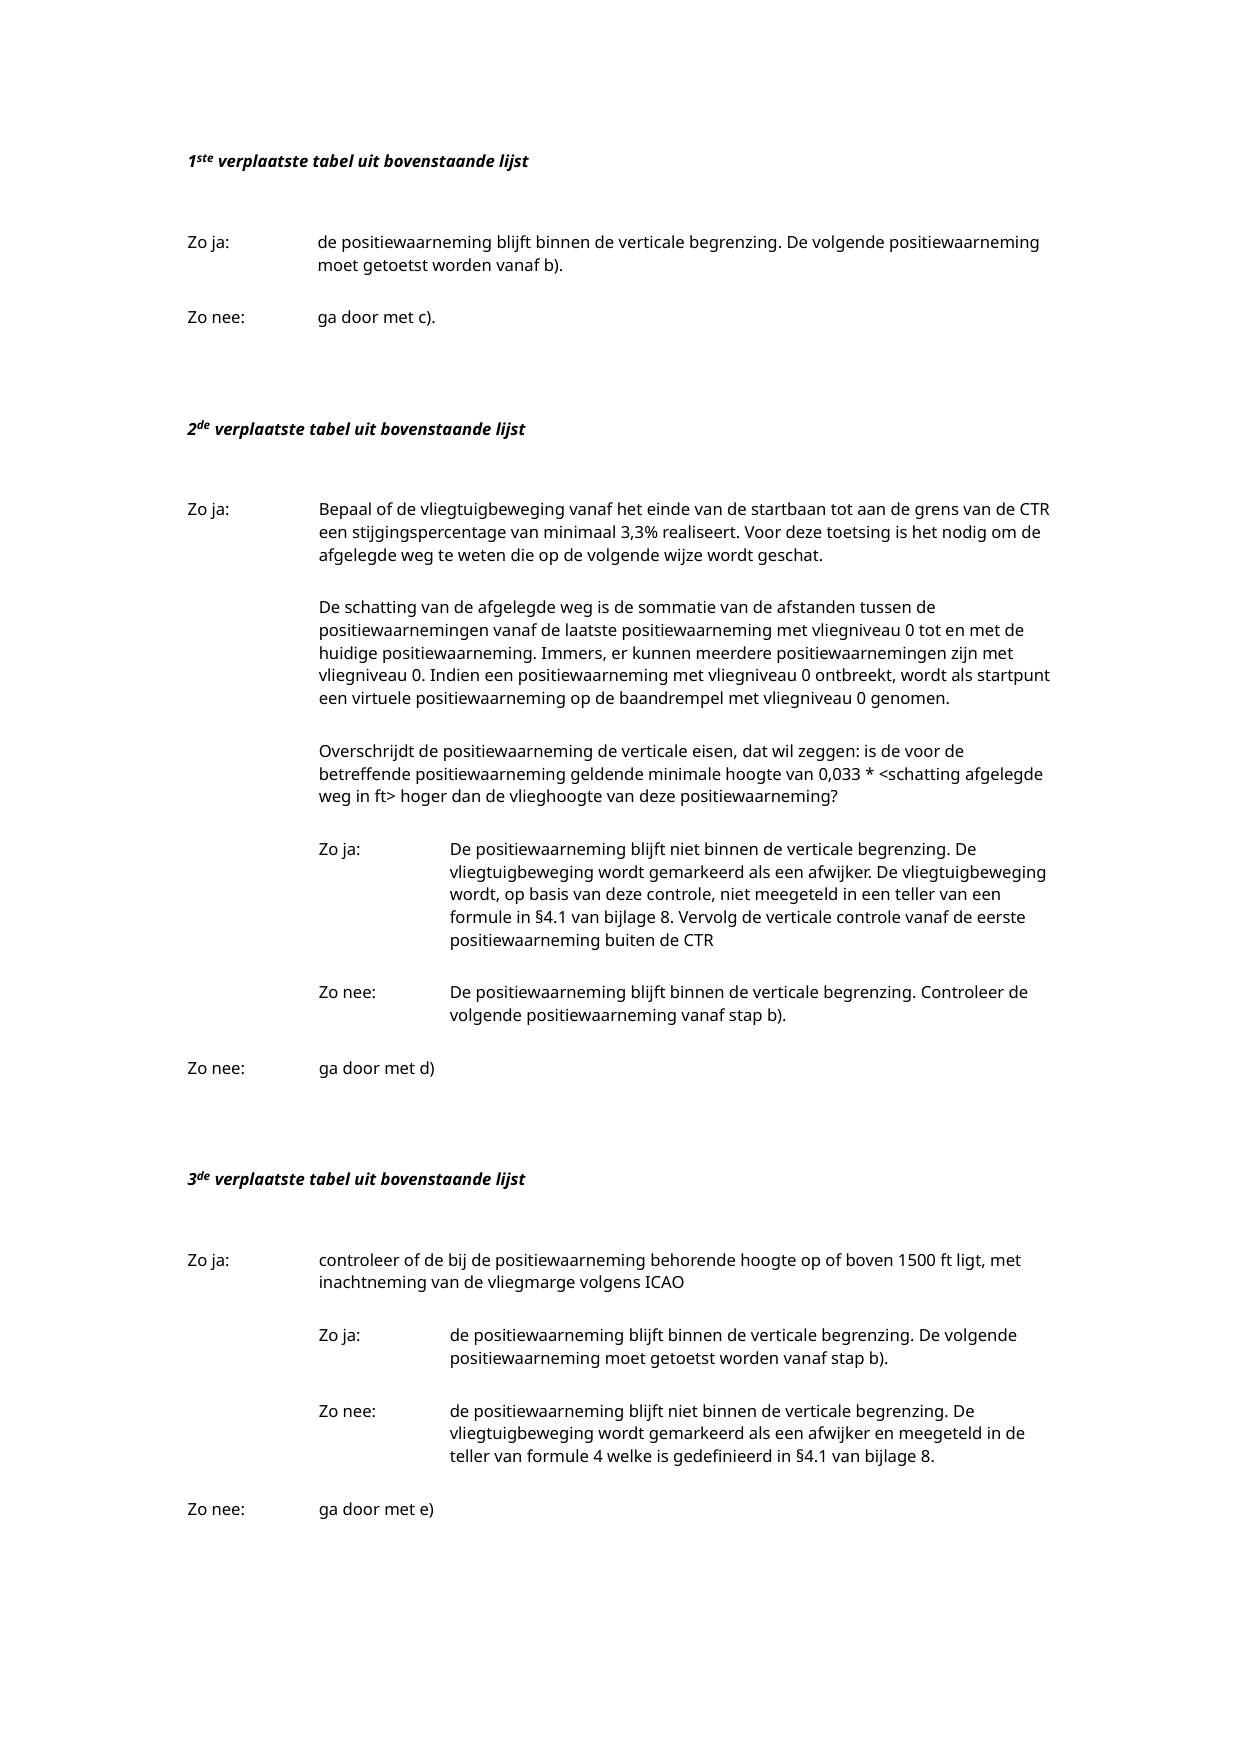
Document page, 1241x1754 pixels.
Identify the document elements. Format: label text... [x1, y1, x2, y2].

table_header Zo ja: [188, 498, 318, 838]
table_cell Zo ja: [319, 838, 449, 981]
table_cell Zo nee: [188, 306, 317, 359]
table_cell [188, 1399, 318, 1497]
table_cell Zo nee: [319, 981, 449, 1057]
text 1ste verplaatste tabel uit bovenstaande lijst [187, 150, 1053, 173]
table_header Bepaal of de vliegtuigbeweging vanaf het einde van de startbaan tot aan de grens van de CTR een stijgingspercentage van minimaal 3,3% realiseert. Voor deze toetsing is het nodig om de afgelegde weg te weten die op de volgende wijze wordt geschat. De schatting van de afgelegde weg is de sommatie van de afstanden tussen de positiewaarnemingen vanaf de laatste positiewaarneming met vliegniveau 0 tot en met de huidige positiewaarneming. Immers, er kunnen meerdere positiewaarnemingen zijn met vliegniveau 0. Indien een positiewaarneming met vliegniveau 0 ontbreekt, wordt als startpunt een virtuele positiewaarneming op de baandrempel met vliegniveau 0 genomen. Overschrijdt de positiewaarneming de verticale eisen, dat wil zeggen: is de voor de betreffende positiewaarneming geldende minimale hoogte van 0,033 * <schatting afgelegde weg in ft> hoger dan de vlieghoogte van deze positiewaarneming? [319, 498, 1053, 838]
table_cell ga door met c). [317, 306, 1053, 359]
table_cell De positiewaarneming blijft niet binnen de verticale begrenzing. De vliegtuigbeweging wordt gemarkeerd als een afwijker. De vliegtuigbeweging wordt, op basis van deze controle, niet meegeteld in een teller van een formule in §4.1 van bijlage 8. Vervolg de verticale controle vanaf de eerste positiewaarneming buiten de CTR [450, 838, 1053, 981]
table_cell Zo nee: [188, 1497, 318, 1550]
text 3de verplaatste tabel uit bovenstaande lijst [187, 1168, 1053, 1190]
table_cell ga door met e) [319, 1497, 1053, 1550]
table_cell De positiewaarneming blijft binnen de verticale begrenzing. Controleer de volgende positiewaarneming vanaf stap b). [450, 981, 1053, 1057]
table_header de positiewaarneming blijft binnen de verticale begrenzing. De volgende positiewaarneming moet getoetst worden vanaf b). [317, 231, 1053, 306]
text 2de verplaatste tabel uit bovenstaande lijst [187, 417, 1053, 440]
table_cell Zo ja: [319, 1324, 449, 1399]
table_cell Zo nee: [319, 1399, 449, 1497]
table_cell [188, 838, 318, 981]
table_cell Zo nee: [188, 1057, 318, 1109]
table_cell de positiewaarneming blijft niet binnen de verticale begrenzing. De vliegtuigbeweging wordt gemarkeerd als een afwijker en meegeteld in de teller van formule 4 welke is gedefinieerd in §4.1 van bijlage 8. [450, 1399, 1053, 1497]
table_cell de positiewaarneming blijft binnen de verticale begrenzing. De volgende positiewaarneming moet getoetst worden vanaf stap b). [450, 1324, 1053, 1399]
table_header controleer of de bij de positiewaarneming behorende hoogte op of boven 1500 ft ligt, met inachtneming van de vliegmarge volgens ICAO [319, 1248, 1053, 1324]
table_cell ga door met d) [319, 1057, 1053, 1109]
table_cell [188, 981, 318, 1057]
table_cell [188, 1324, 318, 1399]
table_header Zo ja: [188, 1248, 318, 1324]
table_header Zo ja: [188, 231, 317, 306]
